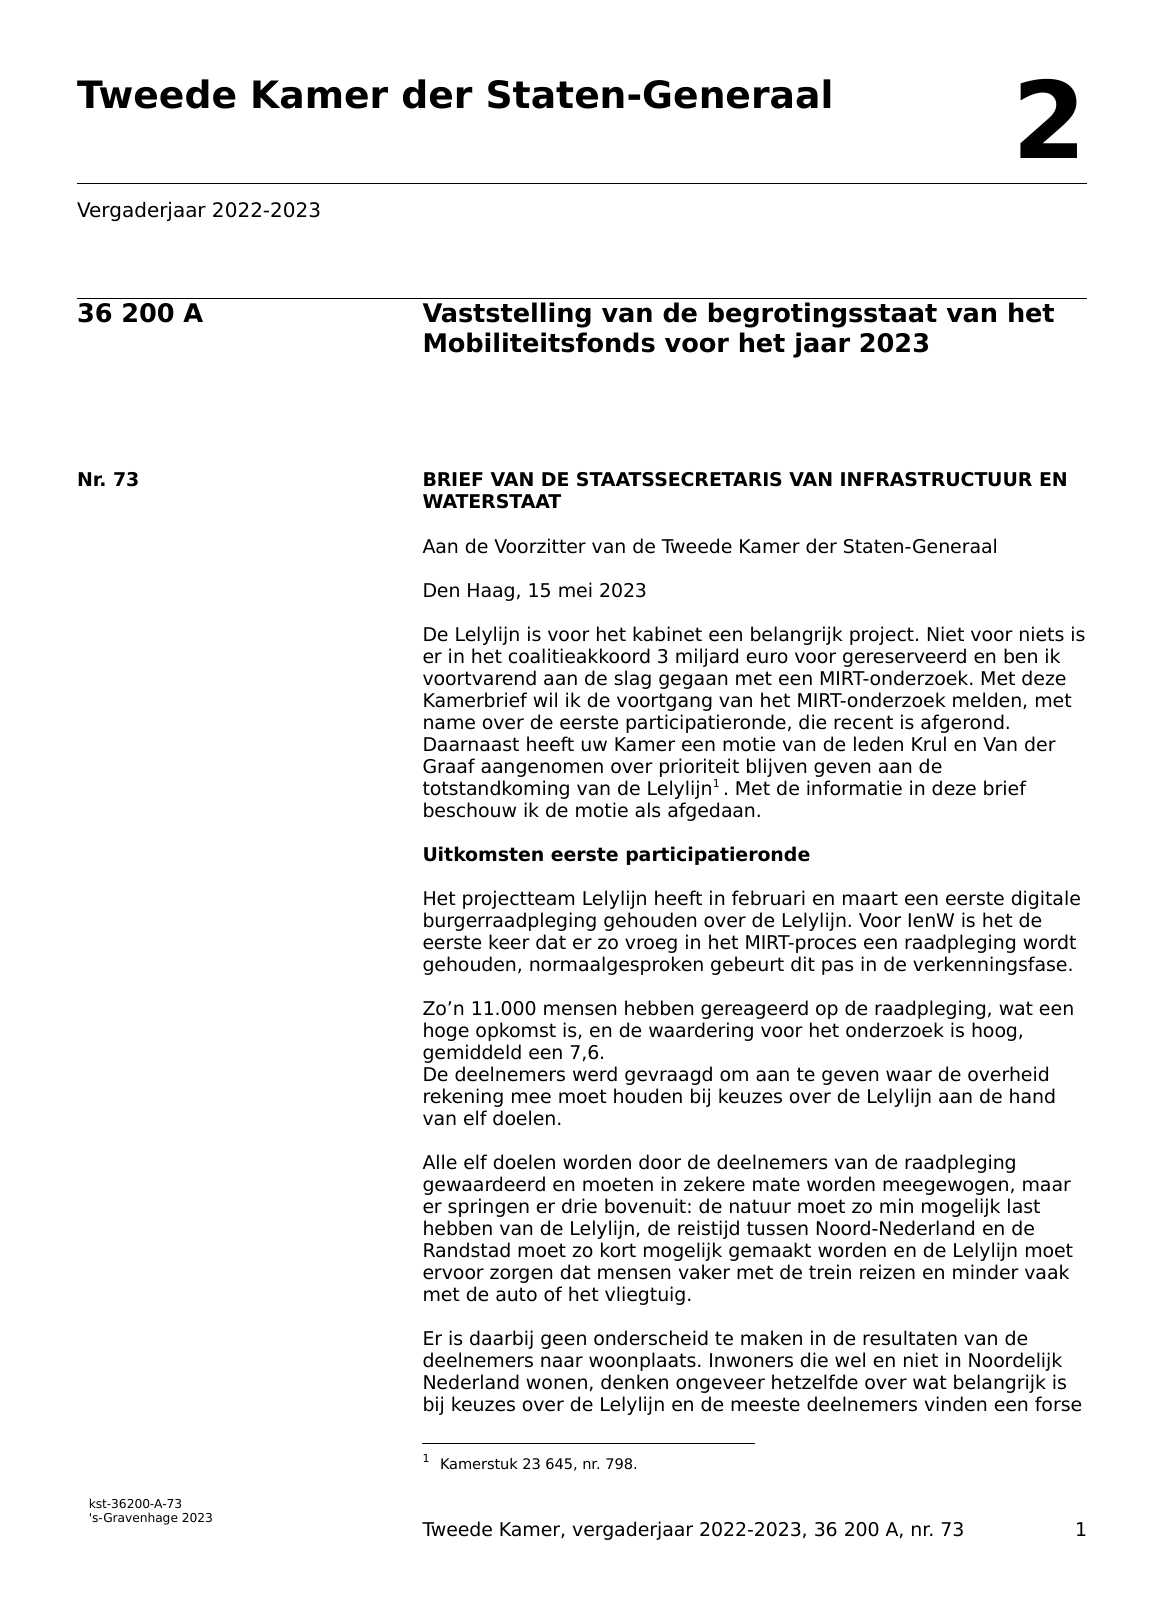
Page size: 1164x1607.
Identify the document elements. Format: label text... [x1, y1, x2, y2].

text Kamerstuk 23 645, nr. 798. [422, 1452, 1087, 1474]
text De deelnemers werd gevraagd om aan te geven waar de overheid rekening mee moet houden bij keuzes over de Lelylijn aan de hand van elf doelen. [422, 1064, 1087, 1130]
table_header Tweede Kamer der Staten-Generaal [77, 59, 886, 183]
subtitle Nr. 73 BRIEF VAN DE STAATSSECRETARIS VAN INFRASTRUCTUUR EN WATERSTAAT [77, 469, 1087, 513]
text De Lelylijn is voor het kabinet een belangrijk project. Niet voor niets is er in het coalitieakkoord 3 miljard euro voor gereserveerd en ben ik voortvarend aan de slag gegaan met een MIRT-onderzoek. Met deze Kamerbrief wil ik de voortgang van het MIRT-onderzoek melden, met name over de eerste participatieronde, die recent is afgerond. Daarnaast heeft uw Kamer een motie van de leden Krul en Van der Graaf aangenomen over prioriteit blijven geven aan de totstandkoming van de Lelylijn. Met de informatie in deze brief beschouw ik de motie als afgedaan. [422, 624, 1087, 822]
text kst-36200-A-73 [88, 1497, 323, 1511]
text Er is daarbij geen onderscheid te maken in de resultaten van de deelnemers naar woonplaats. Inwoners die wel en niet in Noordelijk Nederland wonen, denken ongeveer hetzelfde over wat belangrijk is bij keuzes over de Lelylijn en de meeste deelnemers vinden een forse [422, 1328, 1087, 1416]
text 's-Gravenhage 2023 [88, 1511, 323, 1525]
text Alle elf doelen worden door de deelnemers van de raadpleging gewaardeerd en moeten in zekere mate worden meegewogen, maar er springen er drie bovenuit: de natuur moet zo min mogelijk last hebben van de Lelylijn, de reistijd tussen Noord-Nederland en de Randstad moet zo kort mogelijk gemaakt worden en de Lelylijn moet ervoor zorgen dat mensen vaker met de trein reizen en minder vaak met de auto of het vliegtuig. [422, 1152, 1087, 1306]
subtitle 36 200 A Vaststelling van de begrotingsstaat van het Mobiliteitsfonds voor het jaar 2023 [77, 299, 1087, 358]
text Den Haag, 15 mei 2023 [422, 580, 1087, 602]
table_cell Vergaderjaar 2022-2023 [77, 184, 1087, 298]
text Zo’n 11.000 mensen hebben gereageerd op de raadpleging, wat een hoge opkomst is, en de waardering voor het onderzoek is hoog, gemiddeld een 7,6. [422, 998, 1087, 1064]
text Het projectteam Lelylijn heeft in februari en maart een eerste digitale burgerraadpleging gehouden over de Lelylijn. Voor IenW is het de eerste keer dat er zo vroeg in het MIRT-proces een raadpleging wordt gehouden, normaalgesproken gebeurt dit pas in de verkenningsfase. [422, 888, 1087, 976]
text Aan de Voorzitter van de Tweede Kamer der Staten-Generaal [422, 536, 1087, 557]
subtitle Uitkomsten eerste participatieronde [422, 844, 1087, 866]
table_header 2 [886, 59, 1087, 183]
